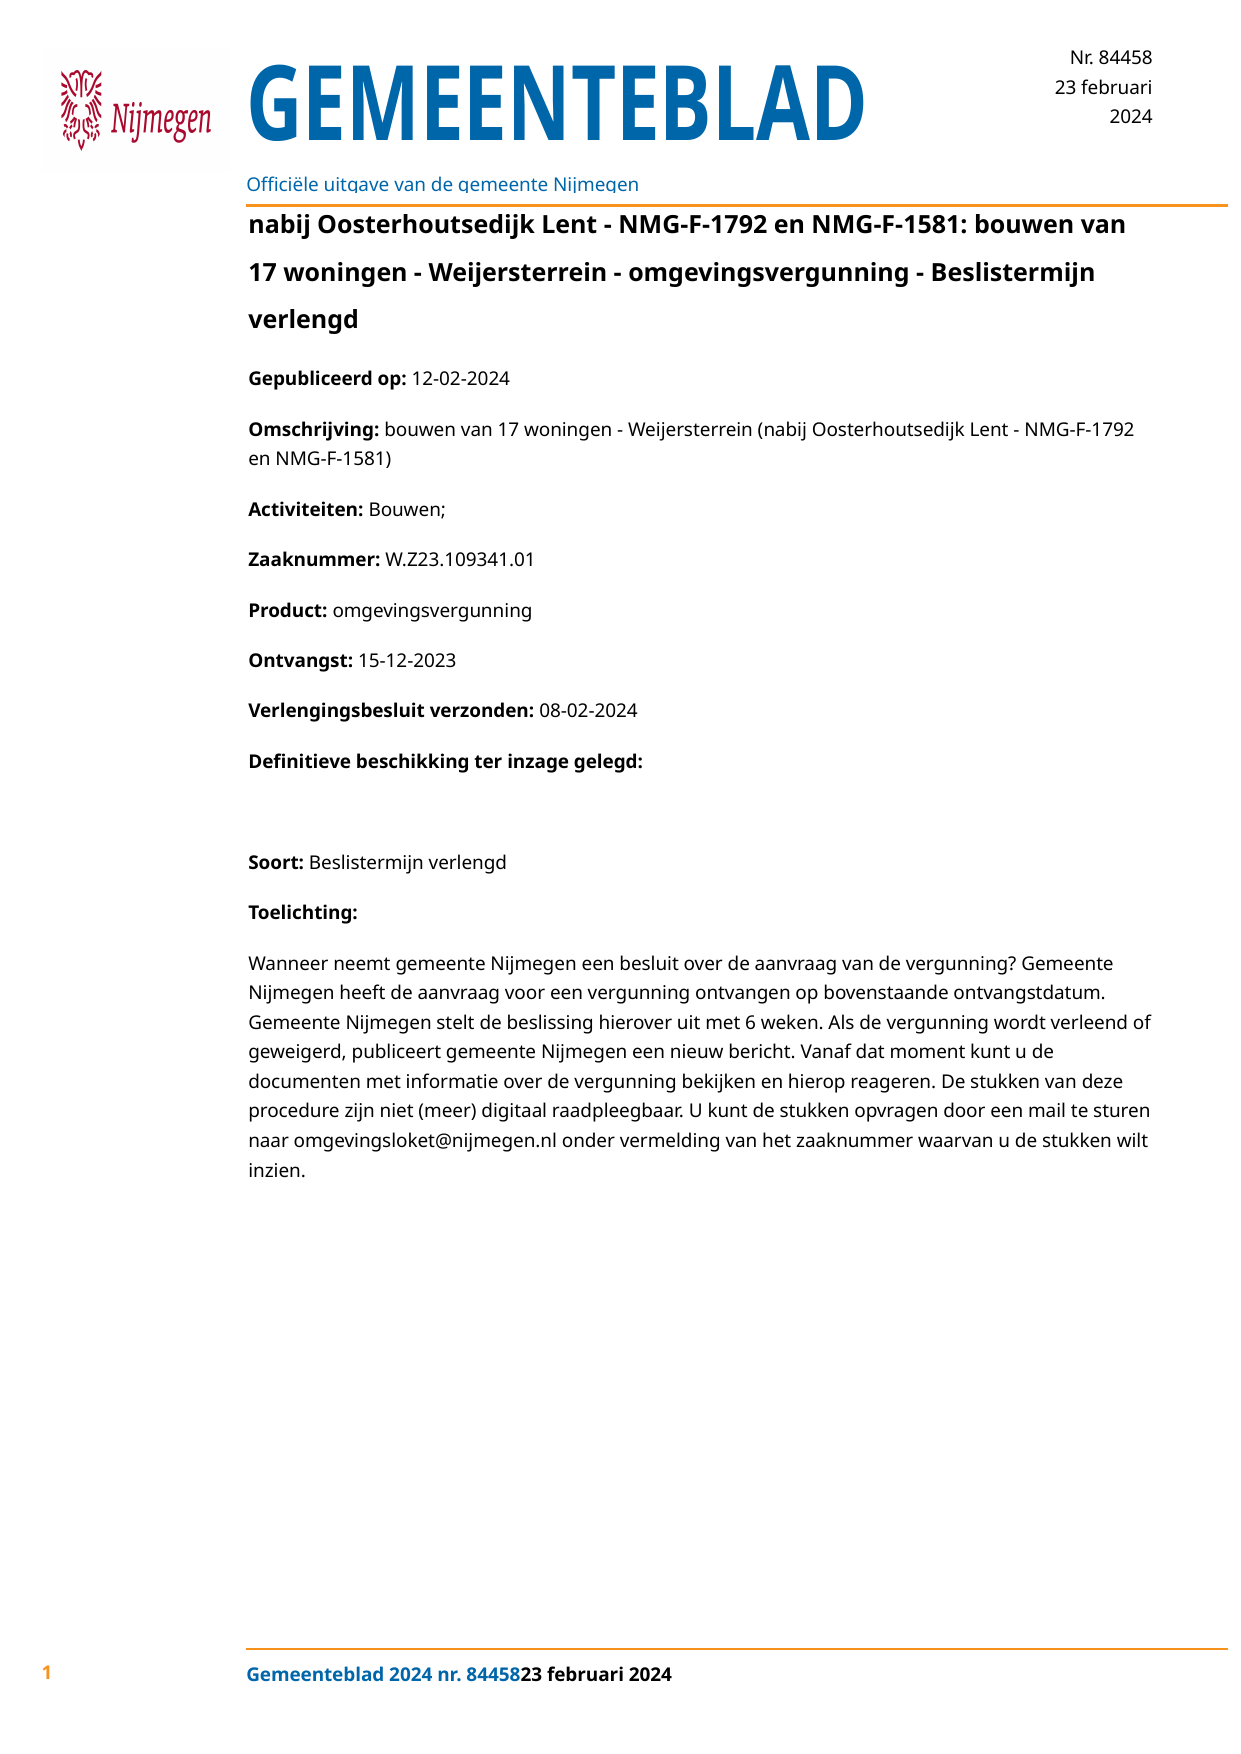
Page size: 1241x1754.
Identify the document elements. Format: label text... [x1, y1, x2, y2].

text Product: omgevingsvergunning [248, 597, 1152, 622]
picture [41, 47, 231, 172]
text Soort: Beslistermijn verlengd [248, 849, 1152, 874]
text Zaaknummer: W.Z23.109341.01 [248, 546, 1152, 572]
text Wanneer neemt gemeente Nijmegen een besluit over de aanvraag van de vergunning? Gemeente Nijmegen heeft de aanvraag voor een vergunning ontvangen op bovenstaande ontvangstdatum. Gemeente Nijmegen stelt de beslissing hierover uit met 6 weken. Als de vergunning wordt verleend of geweigerd, publiceert gemeente Nijmegen een nieuw bericht. Vanaf dat moment kunt u de documenten met informatie over de vergunning bekijken en hierop reageren. De stukken van deze procedure zijn niet (meer) digitaal raadpleegbaar. U kunt de stukken opvragen door een mail te sturen naar omgevingsloket@nijmegen.nl onder vermelding van het zaaknummer waarvan u de stukken wilt inzien. [248, 950, 1152, 1182]
text Gepubliceerd op: 12-02-2024 [248, 366, 1152, 391]
text Activiteiten: Bouwen; [248, 496, 1152, 522]
text Omschrijving: bouwen van 17 woningen - Weijersterrein (nabij Oosterhoutsedijk Lent - NMG-F-1792 en NMG-F-1581) [248, 416, 1152, 471]
text nabij Oosterhoutsedijk Lent - NMG-F-1792 en NMG-F-1581: bouwen van 17 woningen - Weijersterrein - omgevingsvergunning - Beslistermijn verlengd [248, 207, 1152, 336]
text Verlengingsbesluit verzonden: 08-02-2024 [248, 698, 1152, 723]
text Ontvangst: 15-12-2023 [248, 647, 1152, 673]
text Definitieve beschikking ter inzage gelegd: [248, 748, 1152, 774]
text Toelichting: [248, 899, 1152, 925]
